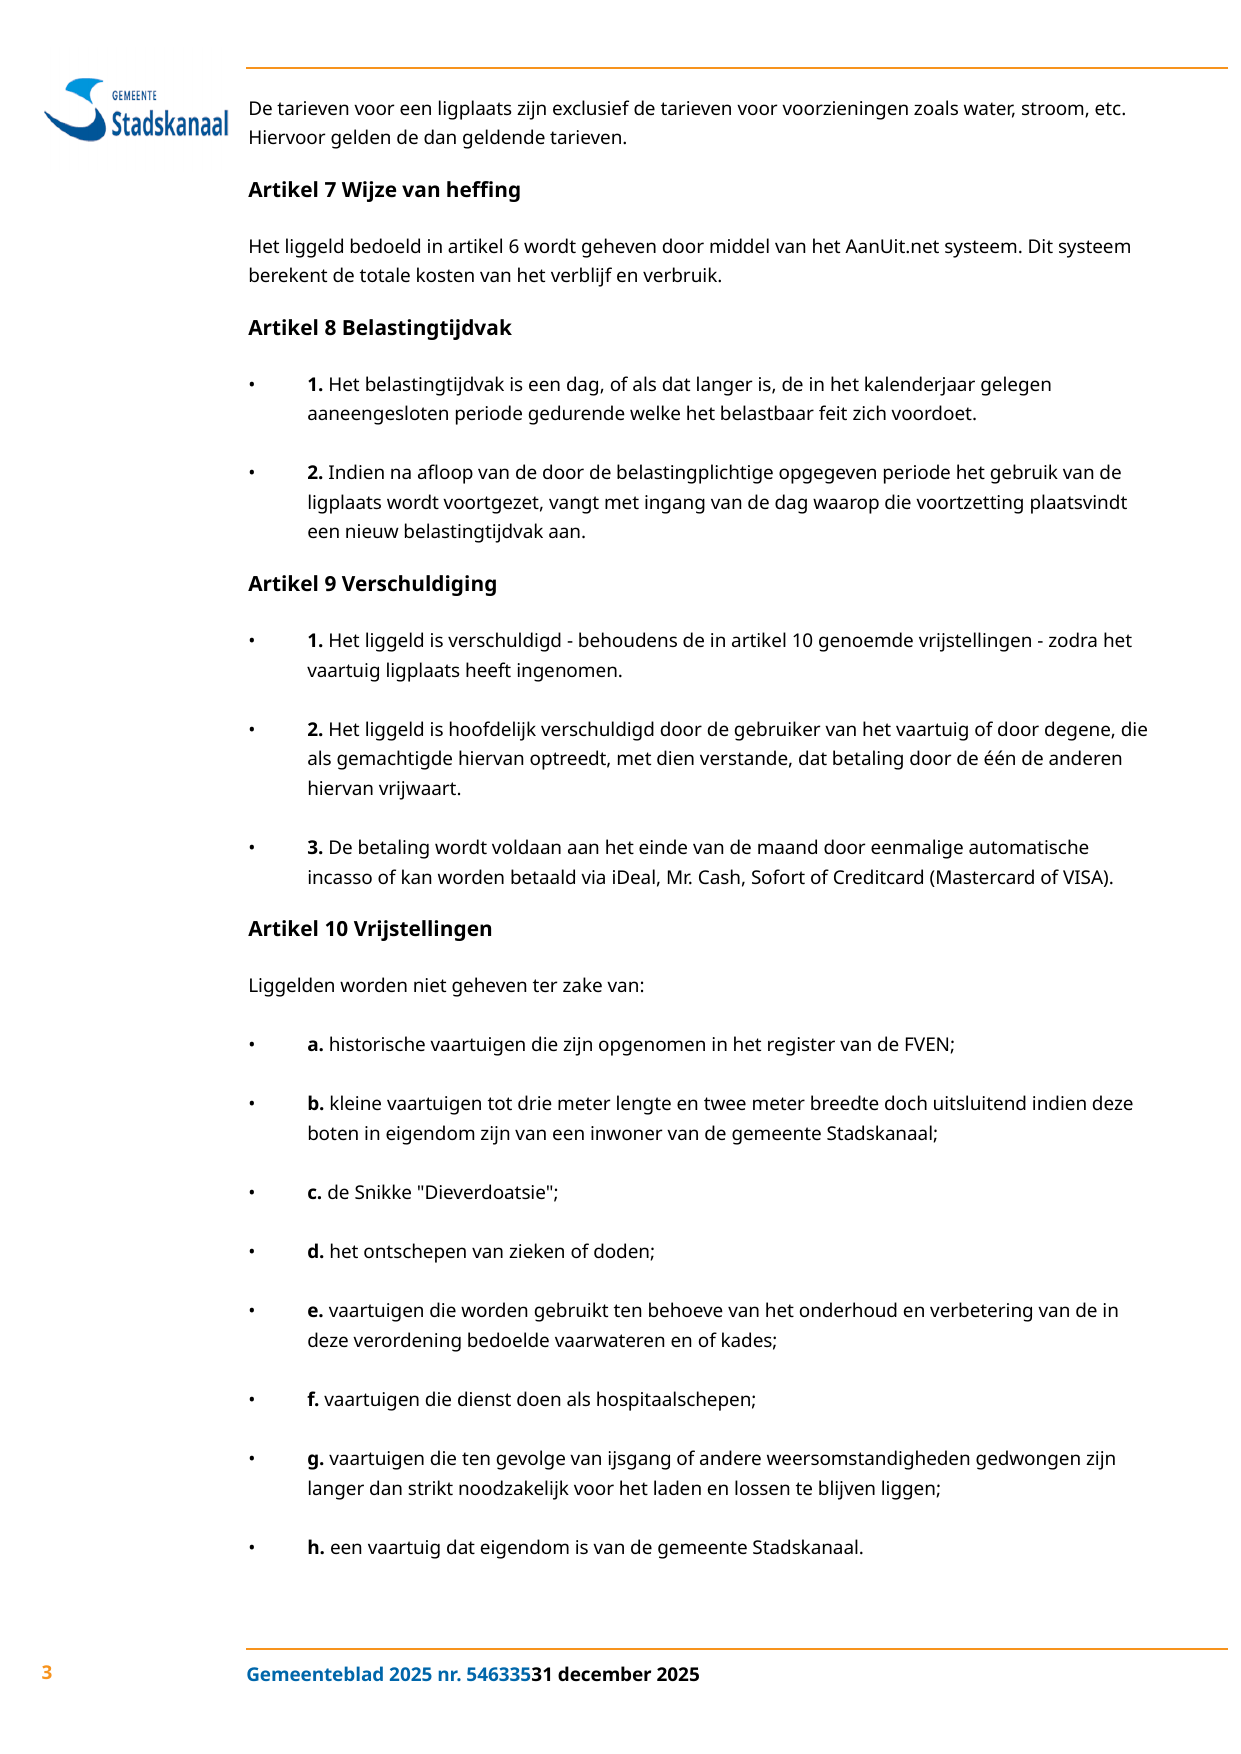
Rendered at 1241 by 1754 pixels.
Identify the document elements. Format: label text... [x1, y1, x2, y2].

text Liggelden worden niet geheven ter zake van: [248, 972, 1152, 998]
text Artikel 8 Belastingtijdvak [248, 313, 1152, 341]
list 2. Indien na afloop van de door de belastingplichtige opgegeven periode het gebruik van de ligplaats wordt voortgezet, vangt met ingang van de dag waarop die voortzetting plaatsvindt een nieuw belastingtijdvak aan. [248, 459, 1152, 544]
text Artikel 9 Verschuldiging [248, 569, 1152, 598]
list 1. Het liggeld is verschuldigd - behoudens de in artikel 10 genoemde vrijstellingen - zodra het vaartuig ligplaats heeft ingenomen. [248, 627, 1152, 682]
list h. een vaartuig dat eigendom is van de gemeente Stadskanaal. [248, 1534, 1152, 1560]
list b. kleine vaartuigen tot drie meter lengte en twee meter breedte doch uitsluitend indien deze boten in eigendom zijn van een inwoner van de gemeente Stadskanaal; [248, 1091, 1152, 1146]
list 3. De betaling wordt voldaan aan het einde van de maand door eenmalige automatische incasso of kan worden betaald via iDeal, Mr. Cash, Sofort of Creditcard (Mastercard of VISA). [248, 834, 1152, 889]
list f. vaartuigen die dienst doen als hospitaalschepen; [248, 1386, 1152, 1412]
list e. vaartuigen die worden gebruikt ten behoeve van het onderhoud en verbetering van de in deze verordening bedoelde vaarwateren en of kades; [248, 1298, 1152, 1353]
text Het liggeld bedoeld in artikel 6 wordt geheven door middel van het AanUit.net systeem. Dit systeem berekent de totale kosten van het verblijf en verbruik. [248, 233, 1152, 288]
picture [41, 47, 231, 172]
list d. het ontschepen van zieken of doden; [248, 1238, 1152, 1264]
list a. historische vaartuigen die zijn opgenomen in het register van de FVEN; [248, 1031, 1152, 1057]
list 1. Het belastingtijdvak is een dag, of als dat langer is, de in het kalenderjaar gelegen aaneengesloten periode gedurende welke het belastbaar feit zich voordoet. [248, 371, 1152, 426]
text Artikel 7 Wijze van heffing [248, 175, 1152, 203]
list 2. Het liggeld is hoofdelijk verschuldigd door de gebruiker van het vaartuig of door degene, die als gemachtigde hiervan optreedt, met dien verstande, dat betaling door de één de anderen hiervan vrijwaart. [248, 716, 1152, 801]
list g. vaartuigen die ten gevolge van ijsgang of andere weersomstandigheden gedwongen zijn langer dan strikt noodzakelijk voor het laden en lossen te blijven liggen; [248, 1446, 1152, 1501]
text Artikel 10 Vrijstellingen [248, 914, 1152, 943]
text De tarieven voor een ligplaats zijn exclusief de tarieven voor voorzieningen zoals water, stroom, etc. Hiervoor gelden de dan geldende tarieven. [248, 95, 1152, 150]
list c. de Snikke "Dieverdoatsie"; [248, 1179, 1152, 1205]
